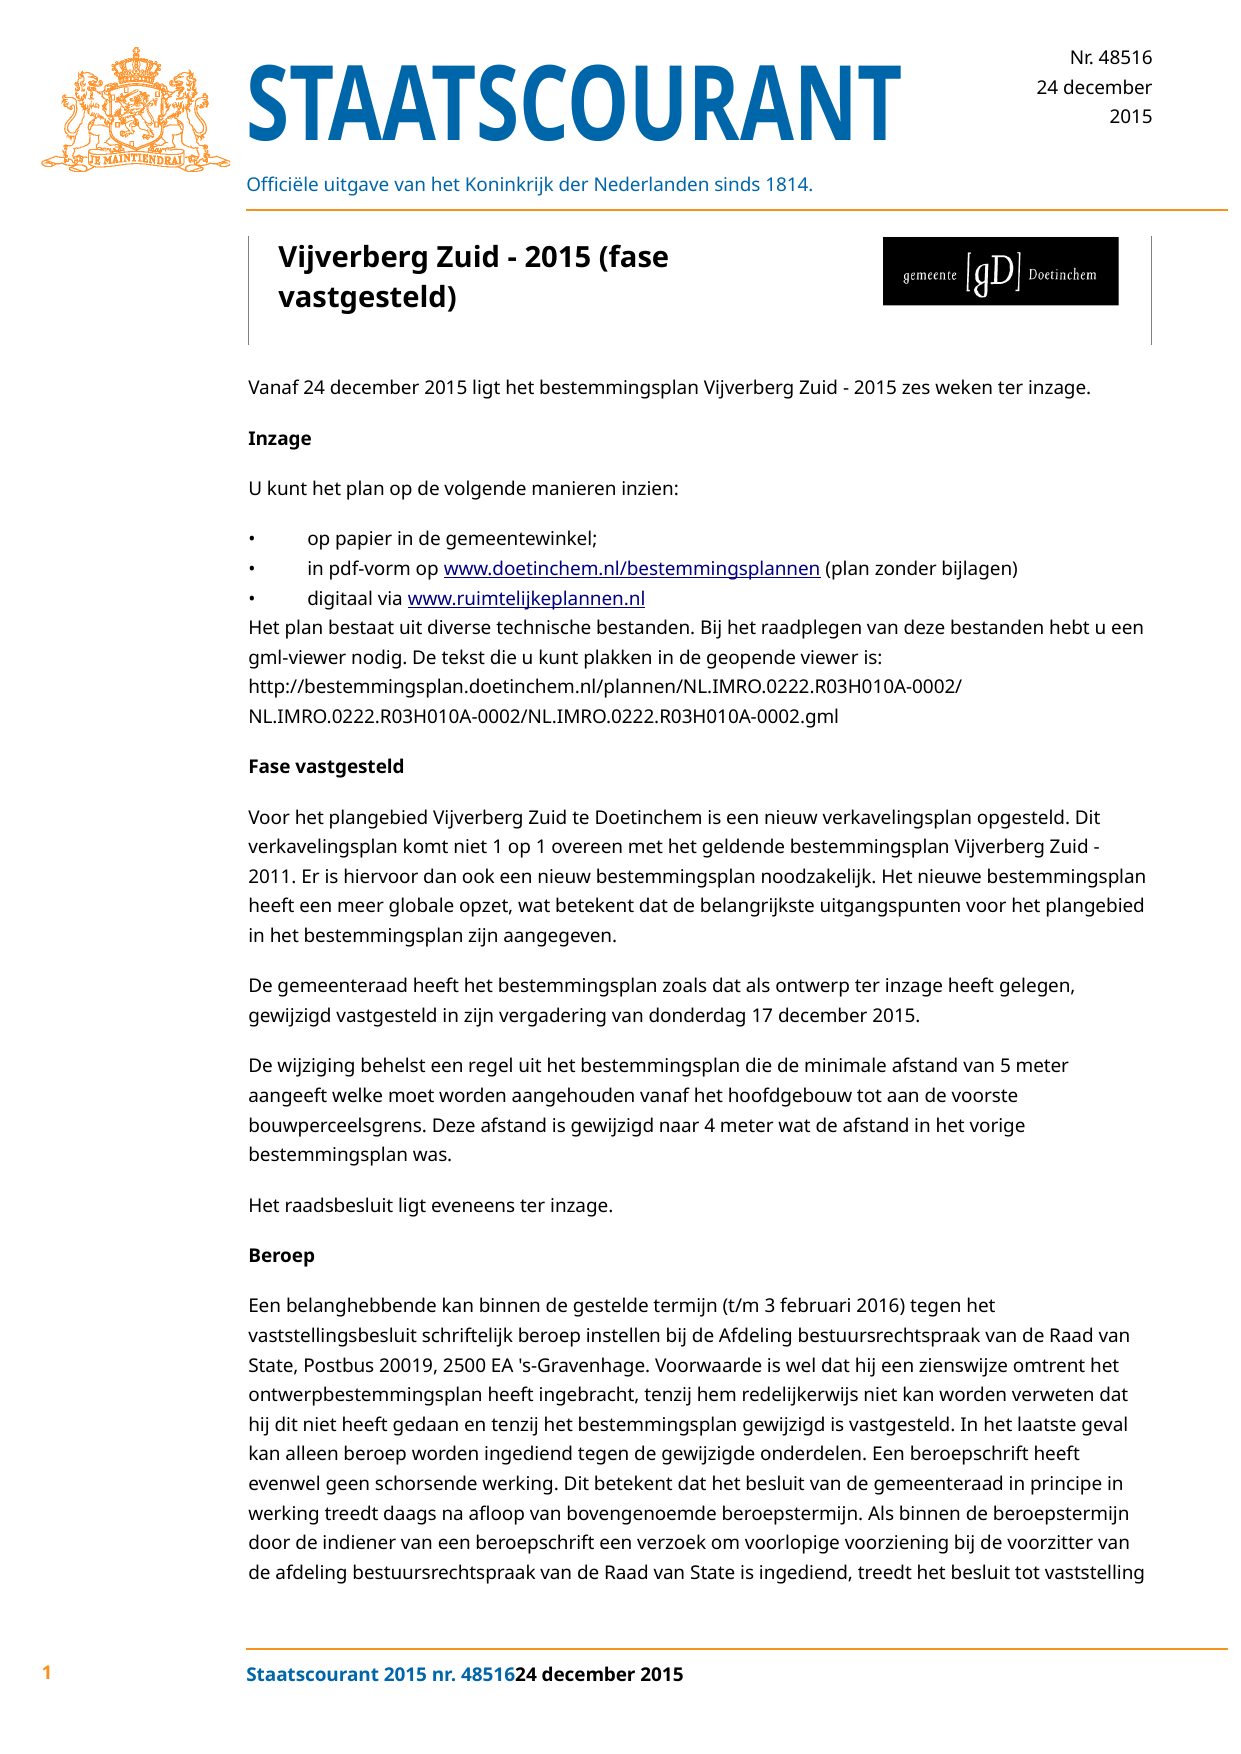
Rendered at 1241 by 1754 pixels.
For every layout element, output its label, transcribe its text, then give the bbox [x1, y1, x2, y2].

text U kunt het plan op de volgende manieren inzien: [248, 475, 1152, 501]
table_header [850, 236, 1151, 345]
text Een belanghebbende kan binnen de gestelde termijn (t/m 3 februari 2016) tegen het vaststellingsbesluit schriftelijk beroep instellen bij de Afdeling bestuursrechtspraak van de Raad van State, Postbus 20019, 2500 EA 's-Gravenhage. Voorwaarde is wel dat hij een zienswijze omtrent het ontwerpbestemmingsplan heeft ingebracht, tenzij hem redelijkerwijs niet kan worden verweten dat hij dit niet heeft gedaan en tenzij het bestemmingsplan gewijzigd is vastgesteld. In het laatste geval kan alleen beroep worden ingediend tegen de gewijzigde onderdelen. Een beroepschrift heeft evenwel geen schorsende werking. Dit betekent dat het besluit van de gemeenteraad in principe in werking treedt daags na afloop van bovengenoemde beroepstermijn. Als binnen de beroepstermijn door de indiener van een beroepschrift een verzoek om voorlopige voorziening bij de voorzitter van de afdeling bestuursrechtspraak van de Raad van State is ingediend, treedt het besluit tot vaststelling [248, 1293, 1152, 1584]
list op papier in de gemeentewinkel; [248, 526, 1152, 551]
text Inzage [248, 425, 1152, 450]
text Beroep [248, 1242, 1152, 1268]
text Het raadsbesluit ligt eveneens ter inzage. [248, 1192, 1152, 1217]
text Voor het plangebied Vijverberg Zuid te Doetinchem is een nieuw verkavelingsplan opgesteld. Dit verkavelingsplan komt niet 1 op 1 overeen met het geldende bestemmingsplan Vijverberg Zuid - 2011. Er is hiervoor dan ook een nieuw bestemmingsplan noodzakelijk. Het nieuwe bestemmingsplan heeft een meer globale opzet, wat betekent dat de belangrijkste uitgangspunten voor het plangebied in het bestemmingsplan zijn aangegeven. [248, 804, 1152, 948]
picture [41, 47, 231, 172]
text De gemeenteraad heeft het bestemmingsplan zoals dat als ontwerp ter inzage heeft gelegen, gewijzigd vastgesteld in zijn vergadering van donderdag 17 december 2015. [248, 973, 1152, 1028]
list in pdf-vorm op www.doetinchem.nl/bestemmingsplannen (plan zonder bijlagen) [248, 555, 1152, 581]
text Vanaf 24 december 2015 ligt het bestemmingsplan Vijverberg Zuid - 2015 zes weken ter inzage. [248, 374, 1152, 400]
picture [882, 236, 1119, 306]
text Het plan bestaat uit diverse technische bestanden. Bij het raadplegen van deze bestanden hebt u een gml-viewer nodig. De tekst die u kunt plakken in de geopende viewer is: http://bestemmingsplan.doetinchem.nl/plannen/NL.IMRO.0222.R03H010A-0002/NL.IMRO.0222.R03H010A-0002/NL.IMRO.0222.R03H010A-0002.gml [248, 614, 1152, 729]
text Fase vastgesteld [248, 753, 1152, 779]
table_header Vijverberg Zuid - 2015 (fase vastgesteld) [249, 236, 850, 345]
text De wijziging behelst een regel uit het bestemmingsplan die de minimale afstand van 5 meter aangeeft welke moet worden aangehouden vanaf het hoofdgebouw tot aan de voorste bouwperceelsgrens. Deze afstand is gewijzigd naar 4 meter wat de afstand in het vorige bestemmingsplan was. [248, 1053, 1152, 1167]
list digitaal via www.ruimtelijkeplannen.nl [248, 585, 1152, 610]
